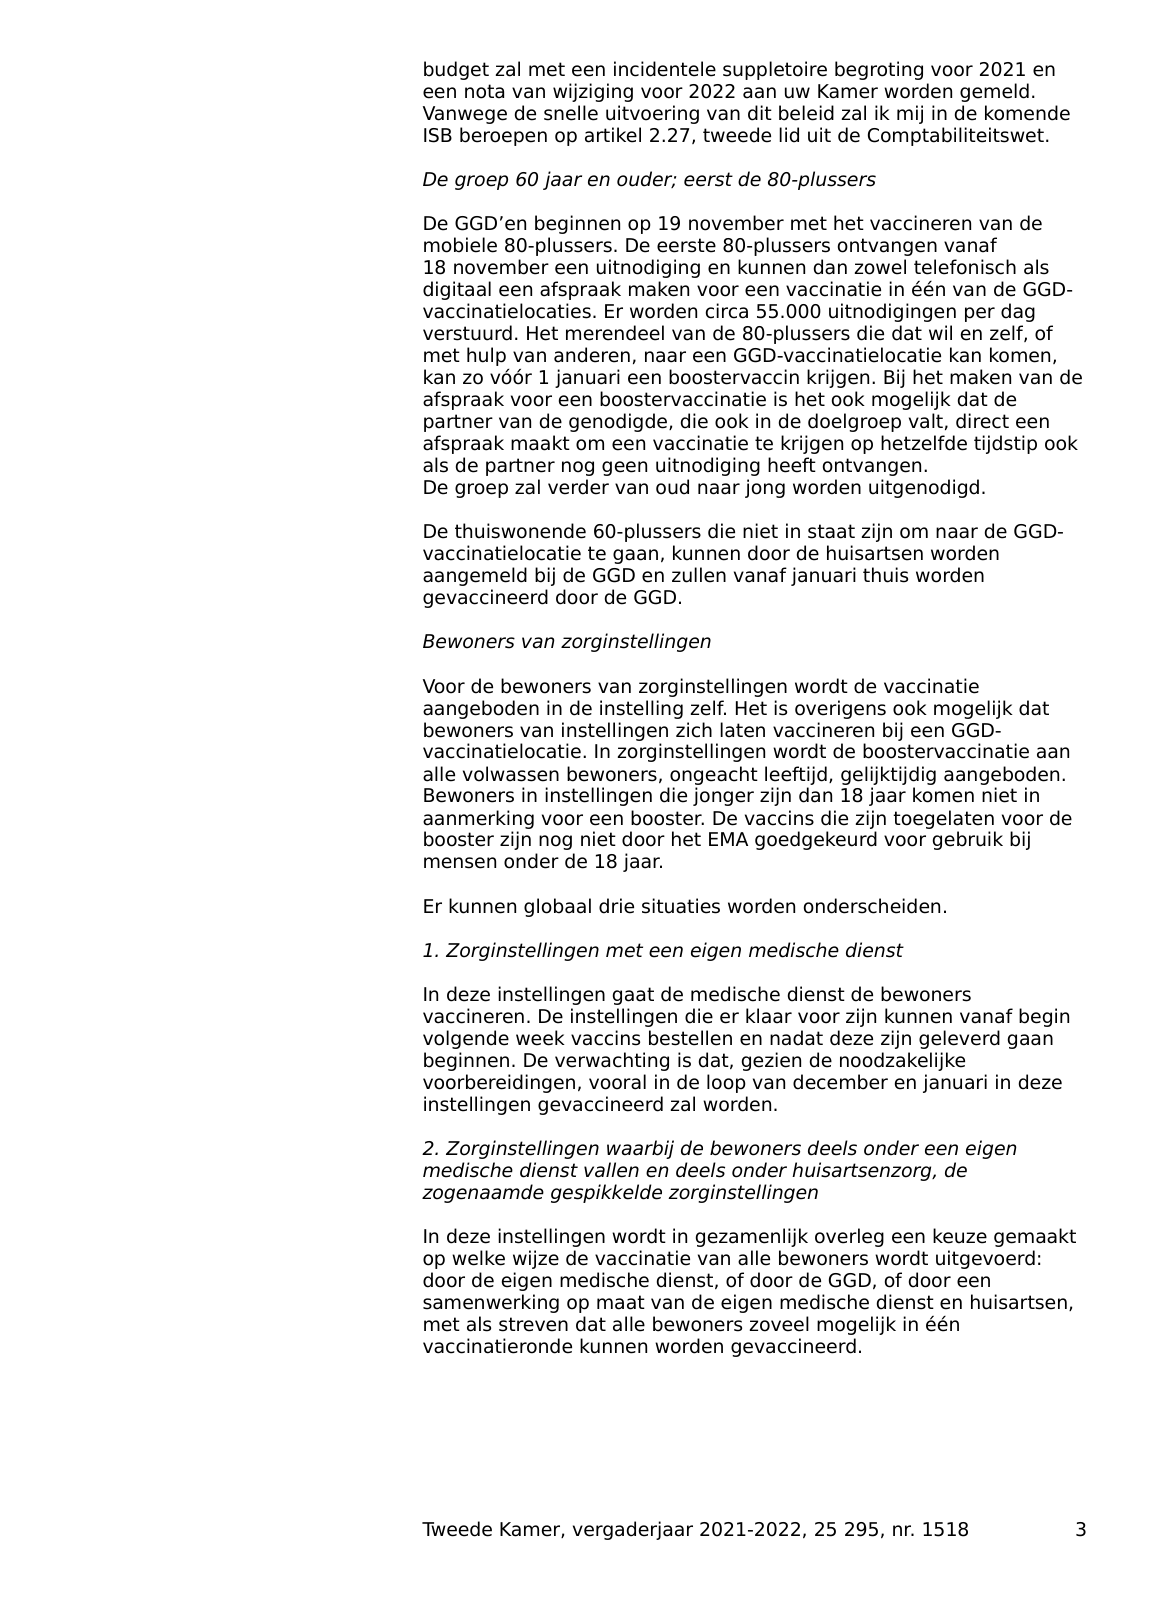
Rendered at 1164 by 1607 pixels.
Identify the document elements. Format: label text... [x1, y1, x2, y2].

text De GGD’en beginnen op 19 november met het vaccineren van de mobiele 80-plussers. De eerste 80-plussers ontvangen vanaf 18 november een uitnodiging en kunnen dan zowel telefonisch als digitaal een afspraak maken voor een vaccinatie in één van de GGD-vaccinatielocaties. Er worden circa 55.000 uitnodigingen per dag verstuurd. Het merendeel van de 80-plussers die dat wil en zelf, of met hulp van anderen, naar een GGD-vaccinatielocatie kan komen, kan zo vóór 1 januari een boostervaccin krijgen. Bij het maken van de afspraak voor een boostervaccinatie is het ook mogelijk dat de partner van de genodigde, die ook in de doelgroep valt, direct een afspraak maakt om een vaccinatie te krijgen op hetzelfde tijdstip ook als de partner nog geen uitnodiging heeft ontvangen. [422, 213, 1087, 477]
text De thuiswonende 60-plussers die niet in staat zijn om naar de GGD-vaccinatielocatie te gaan, kunnen door de huisartsen worden aangemeld bij de GGD en zullen vanaf januari thuis worden gevaccineerd door de GGD. [422, 521, 1087, 609]
text Voor de bewoners van zorginstellingen wordt de vaccinatie aangeboden in de instelling zelf. Het is overigens ook mogelijk dat bewoners van instellingen zich laten vaccineren bij een GGD-vaccinatielocatie. In zorginstellingen wordt de boostervaccinatie aan alle volwassen bewoners, ongeacht leeftijd, gelijktijdig aangeboden. Bewoners in instellingen die jonger zijn dan 18 jaar komen niet in aanmerking voor een booster. De vaccins die zijn toegelaten voor de booster zijn nog niet door het EMA goedgekeurd voor gebruik bij mensen onder de 18 jaar. [422, 676, 1087, 873]
subtitle Bewoners van zorginstellingen [422, 631, 1087, 653]
text budget zal met een incidentele suppletoire begroting voor 2021 en een nota van wijziging voor 2022 aan uw Kamer worden gemeld. Vanwege de snelle uitvoering van dit beleid zal ik mij in de komende ISB beroepen op artikel 2.27, tweede lid uit de Comptabiliteitswet. [422, 59, 1087, 147]
subtitle 2. Zorginstellingen waarbij de bewoners deels onder een eigen medische dienst vallen en deels onder huisartsenzorg, de zogenaamde gespikkelde zorginstellingen [422, 1138, 1087, 1204]
subtitle De groep 60 jaar en ouder; eerst de 80-plussers [422, 169, 1087, 191]
subtitle 1. Zorginstellingen met een eigen medische dienst [422, 940, 1087, 962]
text De groep zal verder van oud naar jong worden uitgenodigd. [422, 477, 1087, 499]
text In deze instellingen wordt in gezamenlijk overleg een keuze gemaakt op welke wijze de vaccinatie van alle bewoners wordt uitgevoerd: door de eigen medische dienst, of door de GGD, of door een samenwerking op maat van de eigen medische dienst en huisartsen, met als streven dat alle bewoners zoveel mogelijk in één vaccinatieronde kunnen worden gevaccineerd. [422, 1226, 1087, 1358]
text Er kunnen globaal drie situaties worden onderscheiden. [422, 896, 1087, 917]
text In deze instellingen gaat de medische dienst de bewoners vaccineren. De instellingen die er klaar voor zijn kunnen vanaf begin volgende week vaccins bestellen en nadat deze zijn geleverd gaan beginnen. De verwachting is dat, gezien de noodzakelijke voorbereidingen, vooral in de loop van december en januari in deze instellingen gevaccineerd zal worden. [422, 984, 1087, 1116]
